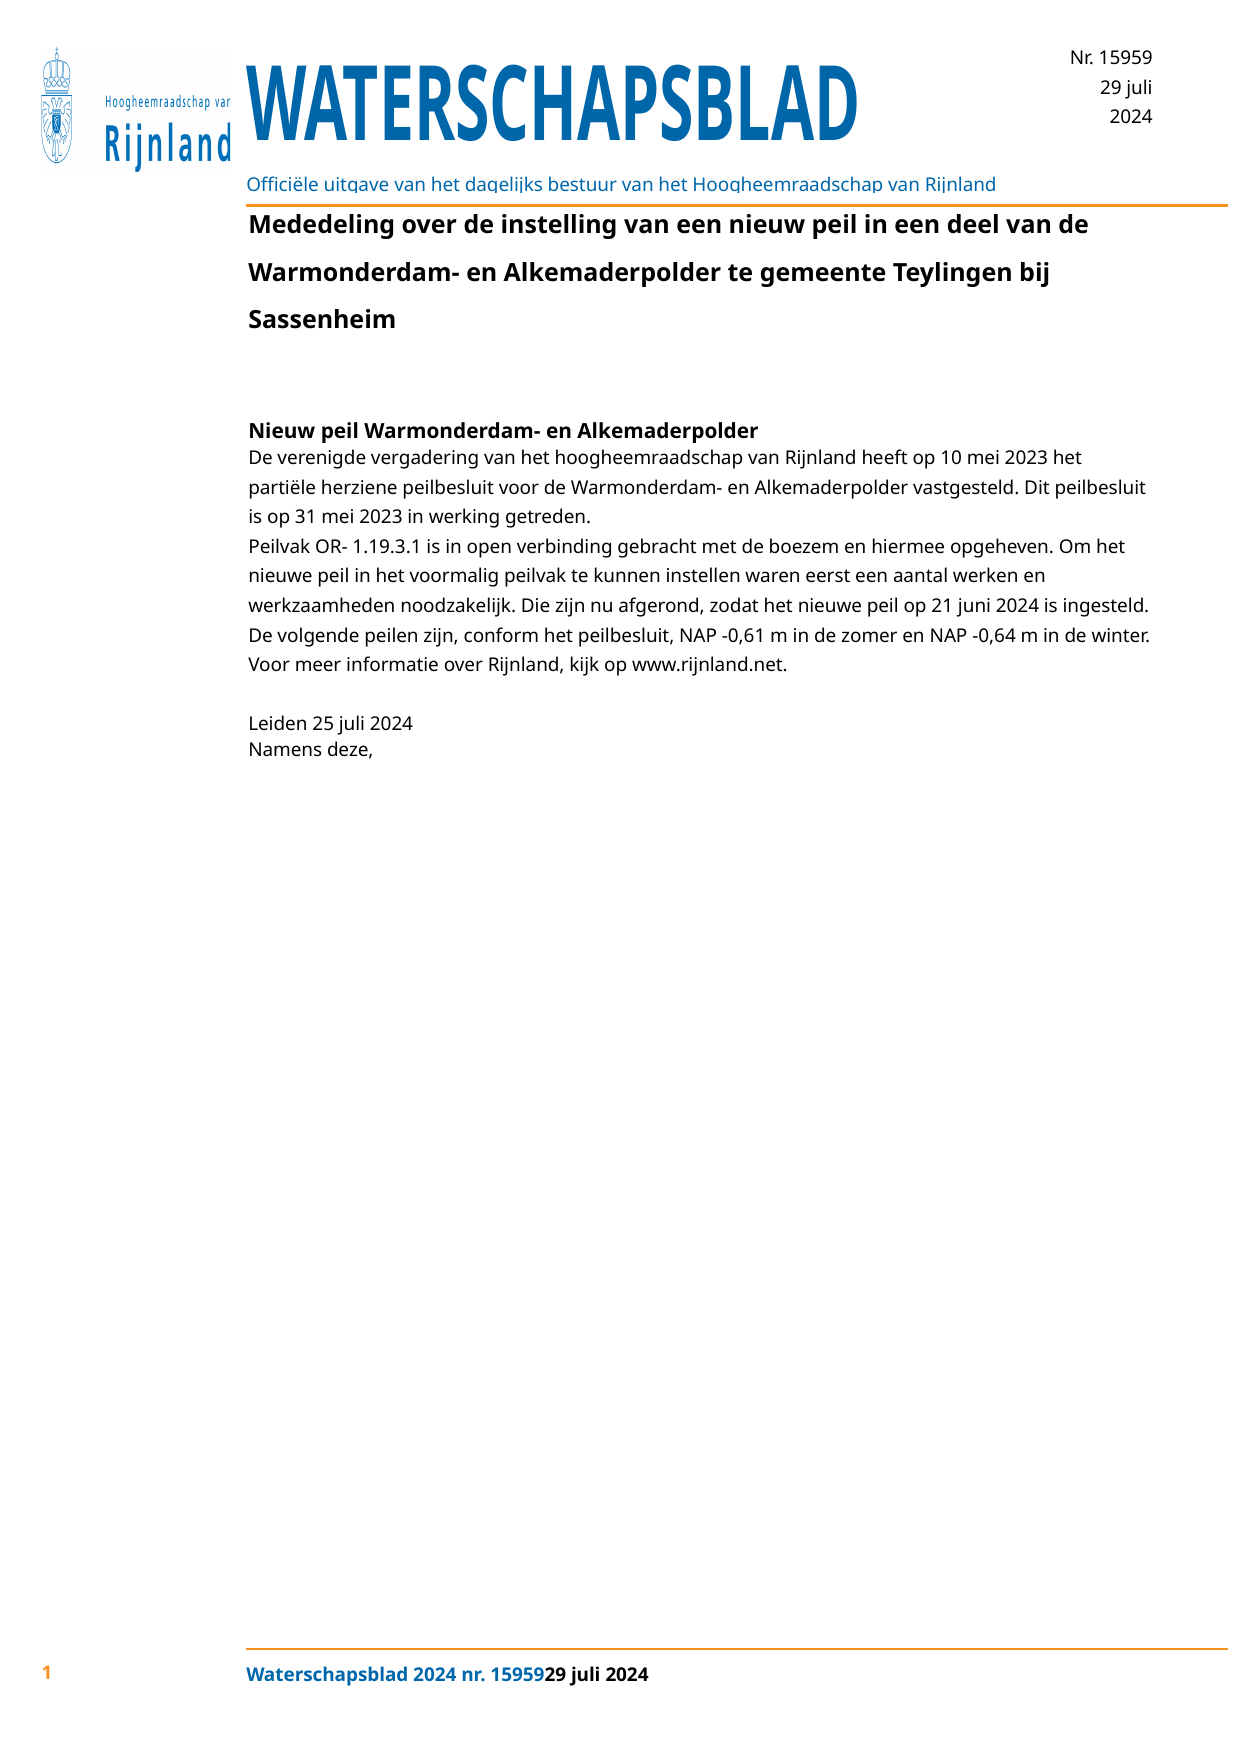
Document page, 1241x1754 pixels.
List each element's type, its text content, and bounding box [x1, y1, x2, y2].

picture [41, 47, 231, 172]
text De volgende peilen zijn, conform het peilbesluit, NAP -0,61 m in de zomer en NAP -0,64 m in de winter. [248, 622, 1152, 648]
text Nieuw peil Warmonderdam- en Alkemaderpolder [248, 416, 1152, 444]
text Peilvak OR- 1.19.3.1 is in open verbinding gebracht met de boezem en hiermee opgeheven. Om het nieuwe peil in het voormalig peilvak te kunnen instellen waren eerst een aantal werken en werkzaamheden noodzakelijk. Die zijn nu afgerond, zodat het nieuwe peil op 21 juni 2024 is ingesteld. [248, 533, 1152, 618]
text Mededeling over de instelling van een nieuw peil in een deel van de Warmonderdam- en Alkemaderpolder te gemeente Teylingen bij Sassenheim [248, 207, 1152, 336]
text Namens deze, [248, 736, 1152, 762]
text De verenigde vergadering van het hoogheemraadschap van Rijnland heeft op 10 mei 2023 het partiële herziene peilbesluit voor de Warmonderdam- en Alkemaderpolder vastgesteld. Dit peilbesluit is op 31 mei 2023 in werking getreden. [248, 444, 1152, 529]
text Voor meer informatie over Rijnland, kijk op www.rijnland.net. [248, 651, 1152, 677]
text Leiden 25 juli 2024 [248, 711, 1152, 736]
